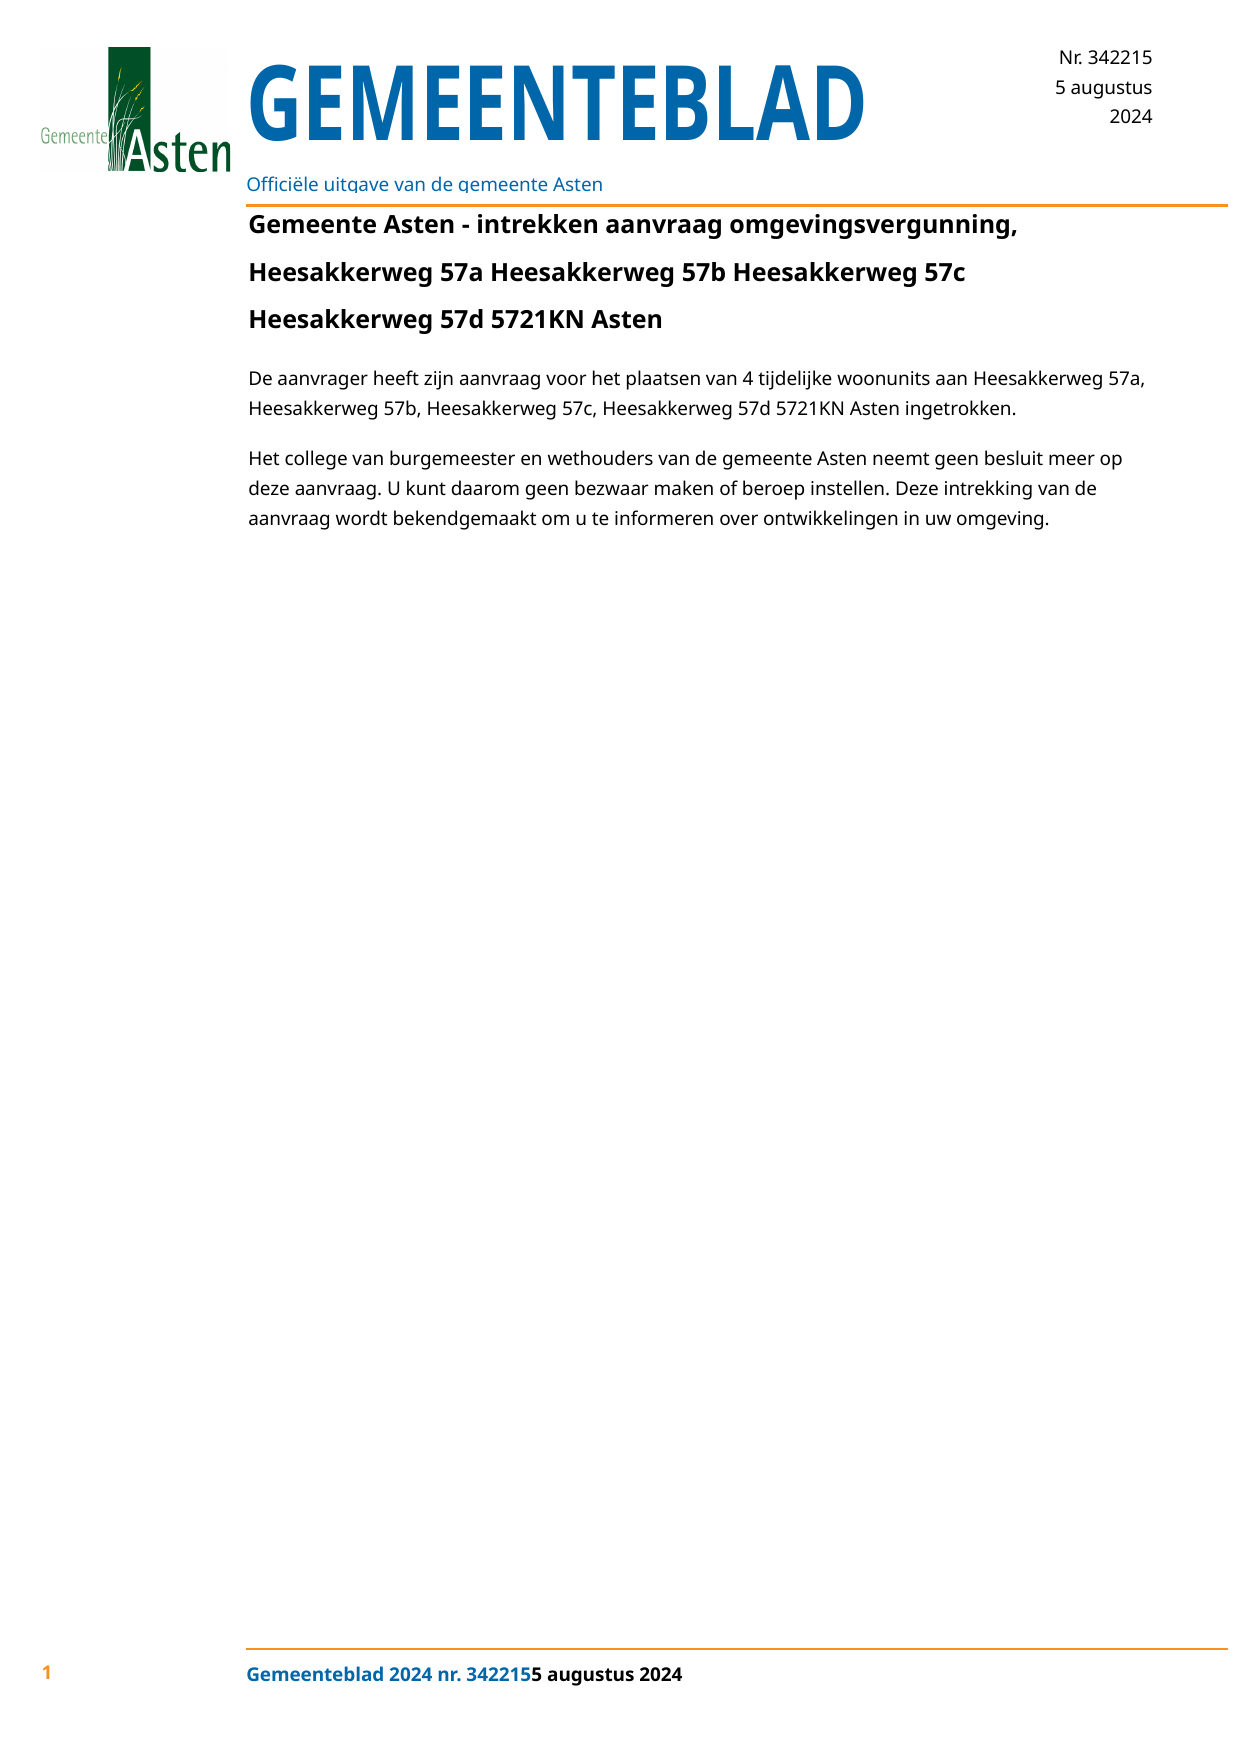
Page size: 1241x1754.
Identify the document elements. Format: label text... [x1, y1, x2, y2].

picture [41, 47, 231, 172]
text Gemeente Asten - intrekken aanvraag omgevingsvergunning, Heesakkerweg 57a Heesakkerweg 57b Heesakkerweg 57c Heesakkerweg 57d 5721KN Asten [248, 207, 1152, 336]
text De aanvrager heeft zijn aanvraag voor het plaatsen van 4 tijdelijke woonunits aan Heesakkerweg 57a, Heesakkerweg 57b, Heesakkerweg 57c, Heesakkerweg 57d 5721KN Asten ingetrokken. [248, 366, 1152, 421]
text Het college van burgemeester en wethouders van de gemeente Asten neemt geen besluit meer op deze aanvraag. U kunt daarom geen bezwaar maken of beroep instellen. Deze intrekking van de aanvraag wordt bekendgemaakt om u te informeren over ontwikkelingen in uw omgeving. [248, 446, 1152, 530]
